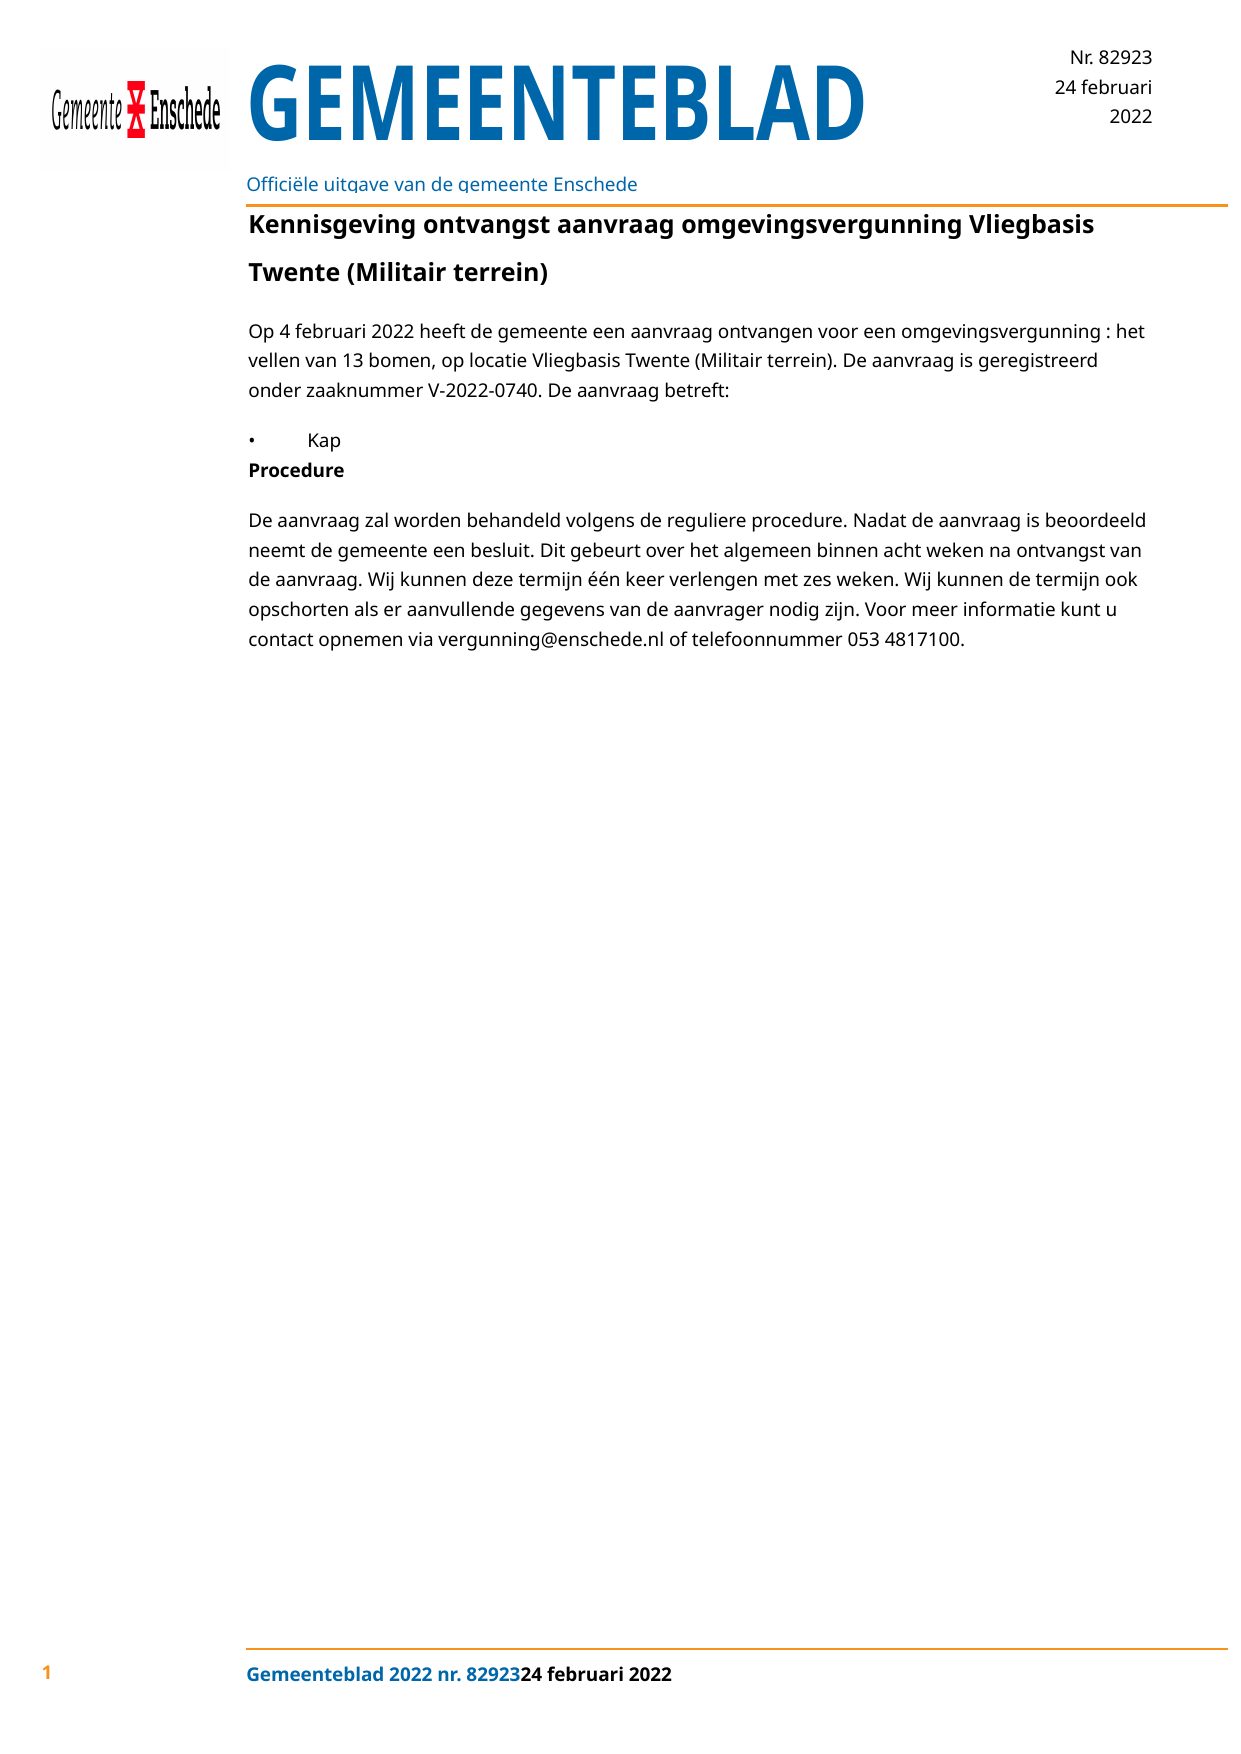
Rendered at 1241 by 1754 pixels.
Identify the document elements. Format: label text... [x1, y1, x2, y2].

picture [41, 47, 231, 172]
list Kap [248, 427, 1152, 453]
text Procedure [248, 457, 1152, 483]
text Op 4 februari 2022 heeft de gemeente een aanvraag ontvangen voor een omgevingsvergunning : het vellen van 13 bomen, op locatie Vliegbasis Twente (Militair terrein). De aanvraag is geregistreerd onder zaaknummer V-2022-0740. De aanvraag betreft: [248, 318, 1152, 403]
text De aanvraag zal worden behandeld volgens de reguliere procedure. Nadat de aanvraag is beoordeeld neemt de gemeente een besluit. Dit gebeurt over het algemeen binnen acht weken na ontvangst van de aanvraag. Wij kunnen deze termijn één keer verlengen met zes weken. Wij kunnen de termijn ook opschorten als er aanvullende gegevens van de aanvrager nodig zijn. Voor meer informatie kunt u contact opnemen via vergunning@enschede.nl of telefoonnummer 053 4817100. [248, 507, 1152, 652]
text Kennisgeving ontvangst aanvraag omgevingsvergunning Vliegbasis Twente (Militair terrein) [248, 207, 1152, 288]
